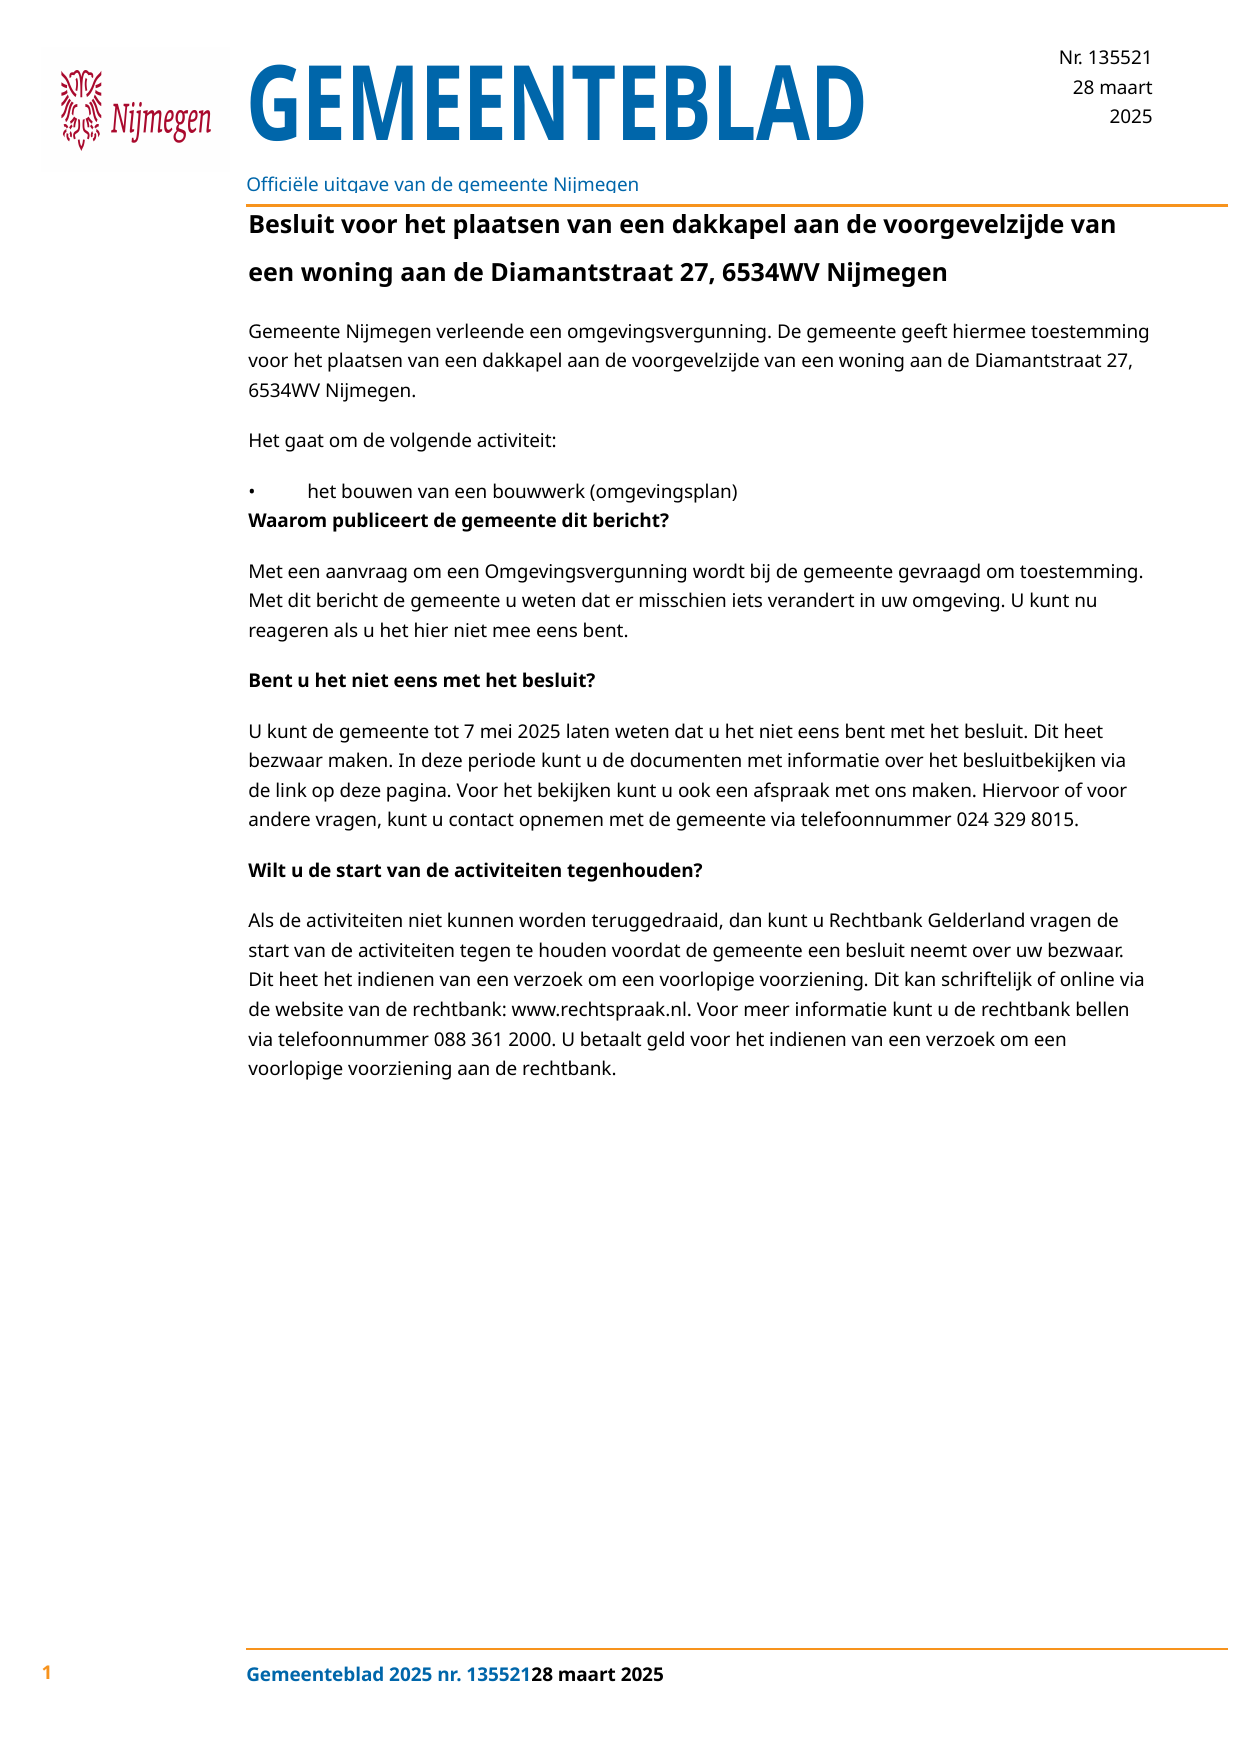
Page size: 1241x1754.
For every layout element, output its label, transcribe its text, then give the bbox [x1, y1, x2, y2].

text Het gaat om de volgende activiteit: [248, 427, 1152, 453]
picture [41, 47, 231, 172]
text U kunt de gemeente tot 7 mei 2025 laten weten dat u het niet eens bent met het besluit. Dit heet bezwaar maken. In deze periode kunt u de documenten met informatie over het besluitbekijken via de link op deze pagina. Voor het bekijken kunt u ook een afspraak met ons maken. Hiervoor of voor andere vragen, kunt u contact opnemen met de gemeente via telefoonnummer 024 329 8015. [248, 718, 1152, 832]
text Besluit voor het plaatsen van een dakkapel aan de voorgevelzijde van een woning aan de Diamantstraat 27, 6534WV Nijmegen [248, 207, 1152, 288]
text Wilt u de start van de activiteiten tegenhouden? [248, 857, 1152, 883]
text Als de activiteiten niet kunnen worden teruggedraaid, dan kunt u Rechtbank Gelderland vragen de start van de activiteiten tegen te houden voordat de gemeente een besluit neemt over uw bezwaar. Dit heet het indienen van een verzoek om een voorlopige voorziening. Dit kan schriftelijk of online via de website van de rechtbank: www.rechtspraak.nl. Voor meer informatie kunt u de rechtbank bellen via telefoonnummer 088 361 2000. U betaalt geld voor het indienen van een verzoek om een voorlopige voorziening aan de rechtbank. [248, 907, 1152, 1081]
text Met een aanvraag om een Omgevingsvergunning wordt bij de gemeente gevraagd om toestemming. Met dit bericht de gemeente u weten dat er misschien iets verandert in uw omgeving. U kunt nu reageren als u het hier niet mee eens bent. [248, 558, 1152, 643]
text Waarom publiceert de gemeente dit bericht? [248, 507, 1152, 533]
text Bent u het niet eens met het besluit? [248, 667, 1152, 693]
text Gemeente Nijmegen verleende een omgevingsvergunning. De gemeente geeft hiermee toestemming voor het plaatsen van een dakkapel aan de voorgevelzijde van een woning aan de Diamantstraat 27, 6534WV Nijmegen. [248, 318, 1152, 403]
list het bouwen van een bouwwerk (omgevingsplan) [248, 478, 1152, 504]
